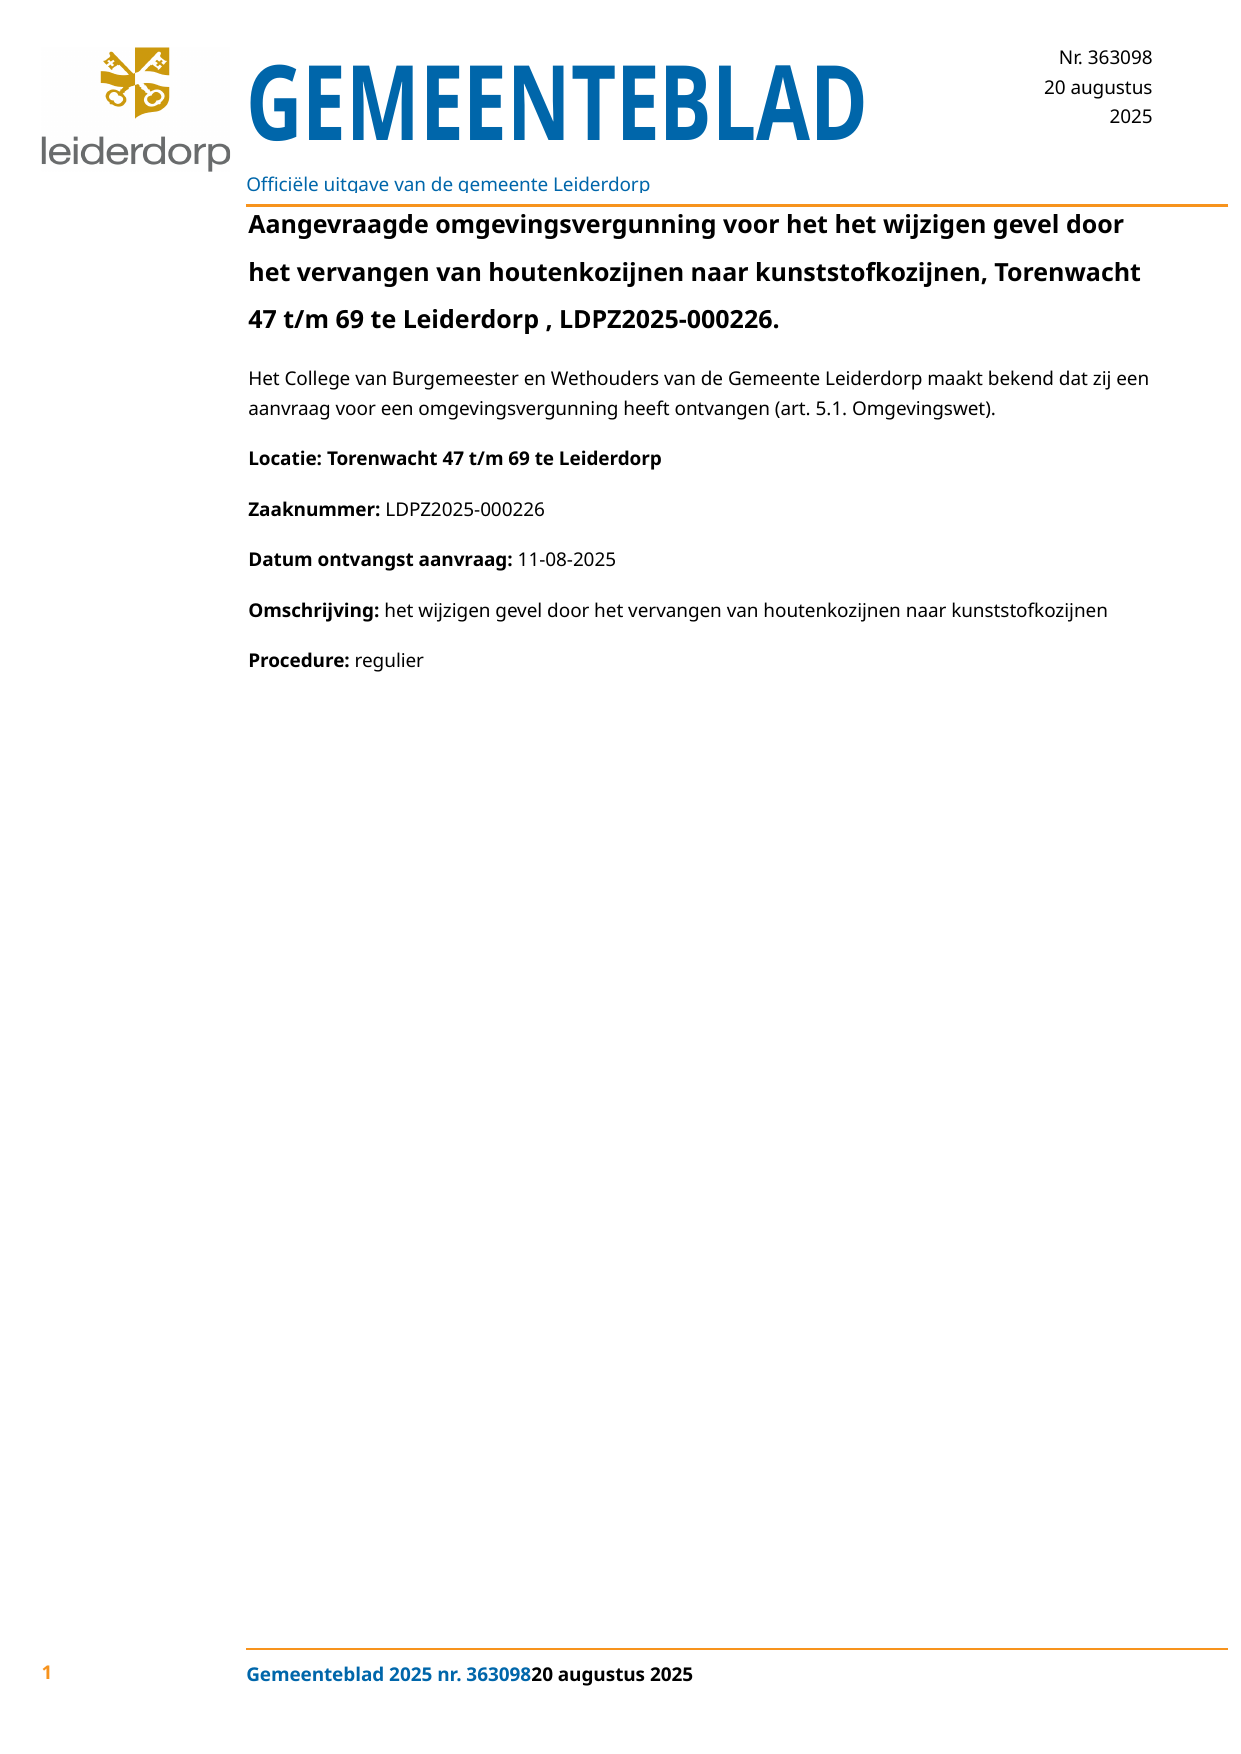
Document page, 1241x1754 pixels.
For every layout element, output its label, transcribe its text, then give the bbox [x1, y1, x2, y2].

text Datum ontvangst aanvraag: 11-08-2025 [248, 546, 1152, 572]
text Zaaknummer: LDPZ2025-000226 [248, 496, 1152, 522]
text Locatie: Torenwacht 47 t/m 69 te Leiderdorp [248, 446, 1152, 471]
text Het College van Burgemeester en Wethouders van de Gemeente Leiderdorp maakt bekend dat zij een aanvraag voor een omgevingsvergunning heeft ontvangen (art. 5.1. Omgevingswet). [248, 366, 1152, 421]
text Aangevraagde omgevingsvergunning voor het het wijzigen gevel door het vervangen van houtenkozijnen naar kunststofkozijnen, Torenwacht 47 t/m 69 te Leiderdorp , LDPZ2025-000226. [248, 207, 1152, 336]
picture [41, 47, 231, 172]
text Omschrijving: het wijzigen gevel door het vervangen van houtenkozijnen naar kunststofkozijnen [248, 597, 1152, 622]
text Procedure: regulier [248, 647, 1152, 673]
